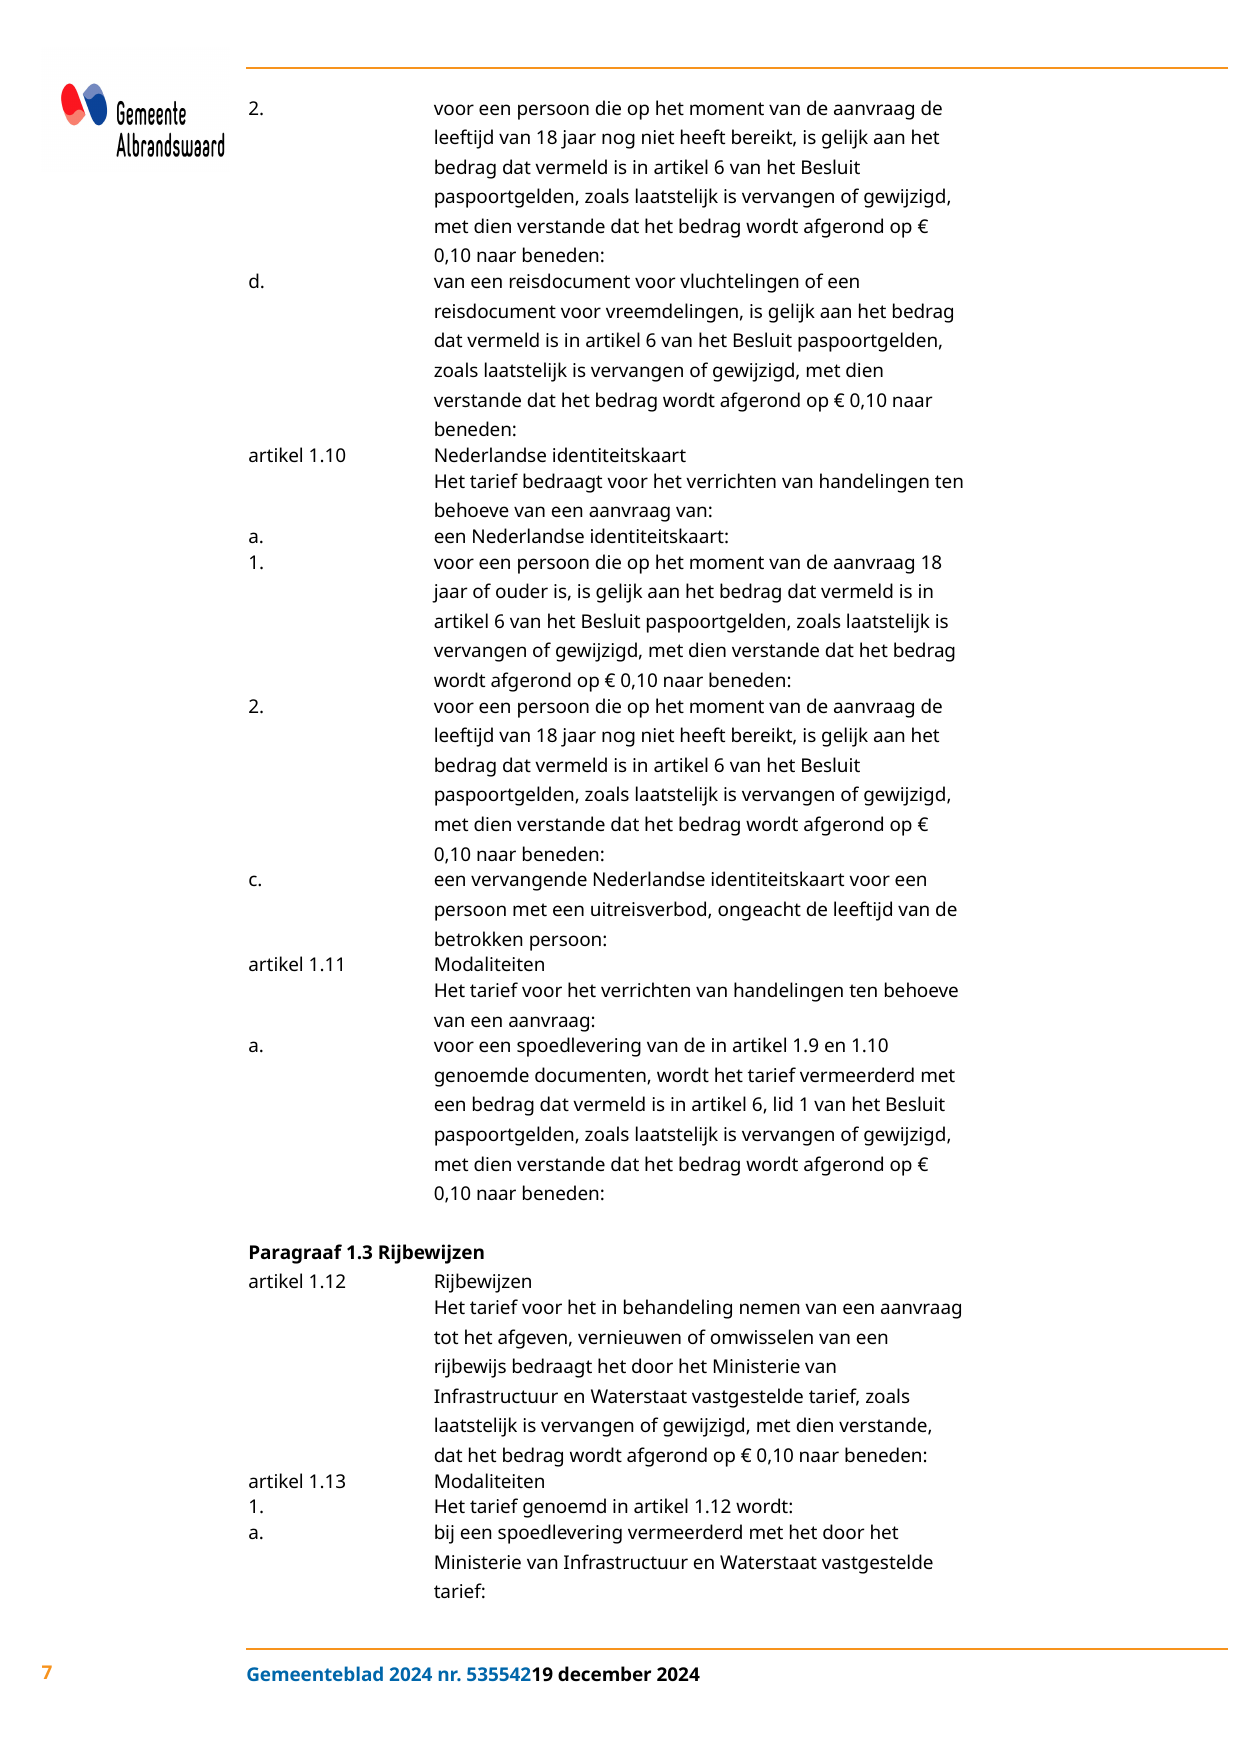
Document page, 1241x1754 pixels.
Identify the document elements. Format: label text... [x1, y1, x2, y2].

table_cell van een reisdocument voor vluchtelingen of een reisdocument voor vreemdelingen, is gelijk aan het bedrag dat vermeld is in artikel 6 van het Besluit paspoortgelden, zoals laatstelijk is vervangen of gewijzigd, met dien verstande dat het bedrag wordt afgerond op € 0,10 naar beneden: [434, 269, 966, 442]
table_cell a. [248, 523, 433, 549]
table_cell bij een spoedlevering vermeerderd met het door het Ministerie van Infrastructuur en Waterstaat vastgestelde tarief: [434, 1520, 966, 1604]
table_cell 2. [248, 95, 433, 268]
table_cell 1. [248, 549, 433, 693]
table_cell voor een spoedlevering van de in artikel 1.9 en 1.10 genoemde documenten, wordt het tarief vermeerderd met een bedrag dat vermeld is in artikel 6, lid 1 van het Besluit paspoortgelden, zoals laatstelijk is vervangen of gewijzigd, met dien verstande dat het bedrag wordt afgerond op € 0,10 naar beneden: [434, 1033, 966, 1206]
table_cell [966, 977, 1152, 1032]
table_cell artikel 1.10 [248, 442, 433, 468]
table_cell Modaliteiten [434, 1468, 966, 1494]
table_cell [248, 977, 433, 1032]
table_cell [966, 1294, 1152, 1468]
table_cell [966, 269, 1152, 442]
table_header artikel 1.12 [248, 1269, 433, 1294]
table_cell Het tarief bedraagt voor het verrichten van handelingen ten behoeve van een aanvraag van: [434, 468, 966, 523]
table_cell [966, 693, 1152, 867]
table_cell c. [248, 867, 433, 951]
table_header Rijbewijzen [434, 1269, 966, 1294]
table_cell voor een persoon die op het moment van de aanvraag de leeftijd van 18 jaar nog niet heeft bereikt, is gelijk aan het bedrag dat vermeld is in artikel 6 van het Besluit paspoortgelden, zoals laatstelijk is vervangen of gewijzigd, met dien verstande dat het bedrag wordt afgerond op € 0,10 naar beneden: [434, 693, 966, 867]
table_cell [248, 1294, 433, 1468]
table_cell 1. [248, 1494, 433, 1519]
table_cell a. [248, 1520, 433, 1604]
table_cell [966, 1520, 1152, 1604]
table_cell a. [248, 1033, 433, 1206]
table_cell [966, 1033, 1152, 1206]
table_cell artikel 1.13 [248, 1468, 433, 1494]
table_cell 2. [248, 693, 433, 867]
table_cell [966, 523, 1152, 549]
picture [41, 47, 231, 172]
table_cell [966, 951, 1152, 977]
table_cell artikel 1.11 [248, 951, 433, 977]
table_cell een vervangende Nederlandse identiteitskaart voor een persoon met een uitreisverbod, ongeacht de leeftijd van de betrokken persoon: [434, 867, 966, 951]
table_cell [248, 468, 433, 523]
text Paragraaf 1.3 Rijbewijzen [248, 1239, 1152, 1265]
table_cell Modaliteiten [434, 951, 966, 977]
table_cell [966, 867, 1152, 951]
table_cell [966, 1468, 1152, 1494]
table_cell [966, 95, 1152, 268]
table_cell voor een persoon die op het moment van de aanvraag de leeftijd van 18 jaar nog niet heeft bereikt, is gelijk aan het bedrag dat vermeld is in artikel 6 van het Besluit paspoortgelden, zoals laatstelijk is vervangen of gewijzigd, met dien verstande dat het bedrag wordt afgerond op € 0,10 naar beneden: [434, 95, 966, 268]
table_cell Het tarief genoemd in artikel 1.12 wordt: [434, 1494, 966, 1519]
table_cell Het tarief voor het in behandeling nemen van een aanvraag tot het afgeven, vernieuwen of omwisselen van een rijbewijs bedraagt het door het Ministerie van Infrastructuur en Waterstaat vastgestelde tarief, zoals laatstelijk is vervangen of gewijzigd, met dien verstande, dat het bedrag wordt afgerond op € 0,10 naar beneden: [434, 1294, 966, 1468]
table_cell [966, 549, 1152, 693]
table_cell [966, 442, 1152, 468]
table_cell Nederlandse identiteitskaart [434, 442, 966, 468]
table_cell Het tarief voor het verrichten van handelingen ten behoeve van een aanvraag: [434, 977, 966, 1032]
table_cell een Nederlandse identiteitskaart: [434, 523, 966, 549]
table_cell d. [248, 269, 433, 442]
table_cell [966, 468, 1152, 523]
table_header [966, 1269, 1152, 1294]
table_cell [966, 1494, 1152, 1519]
table_cell voor een persoon die op het moment van de aanvraag 18 jaar of ouder is, is gelijk aan het bedrag dat vermeld is in artikel 6 van het Besluit paspoortgelden, zoals laatstelijk is vervangen of gewijzigd, met dien verstande dat het bedrag wordt afgerond op € 0,10 naar beneden: [434, 549, 966, 693]
